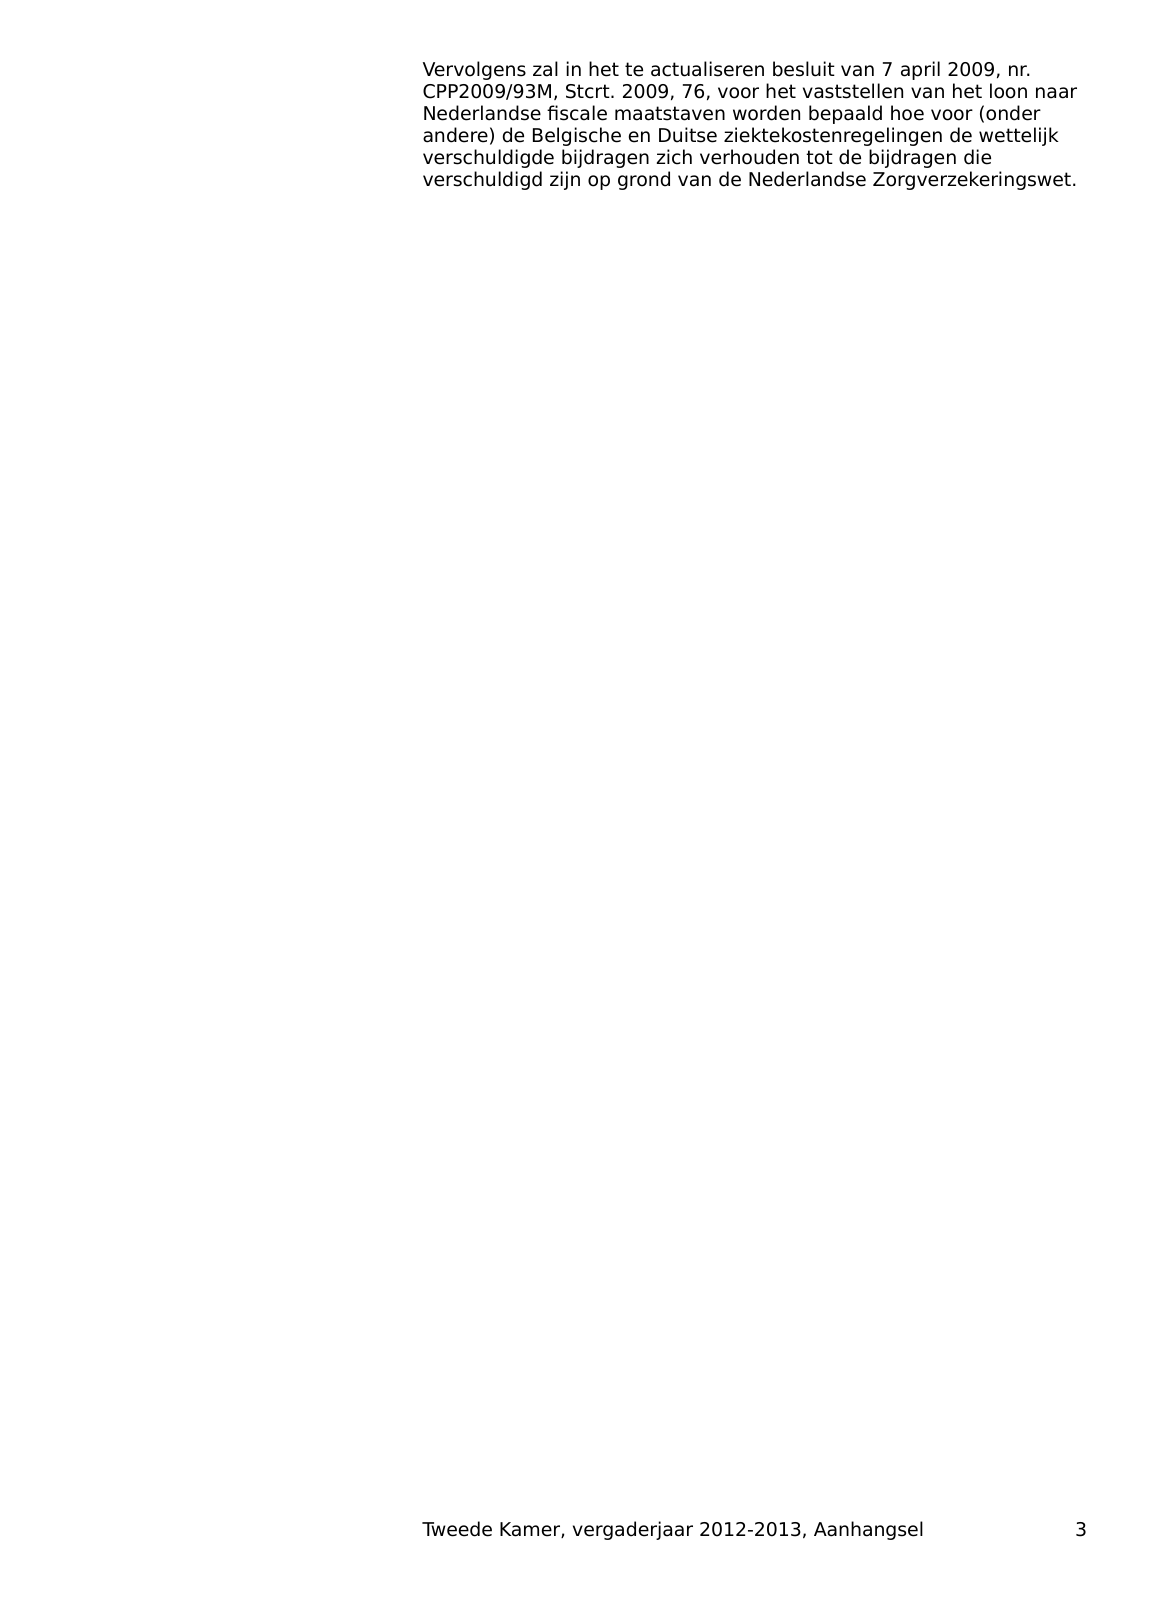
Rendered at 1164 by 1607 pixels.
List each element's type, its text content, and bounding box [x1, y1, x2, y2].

text Vervolgens zal in het te actualiseren besluit van 7 april 2009, nr. CPP2009/93M, Stcrt. 2009, 76, voor het vaststellen van het loon naar Nederlandse fiscale maatstaven worden bepaald hoe voor (onder andere) de Belgische en Duitse ziektekostenregelingen de wettelijk verschuldigde bijdragen zich verhouden tot de bijdragen die verschuldigd zijn op grond van de Nederlandse Zorgverzekeringswet. [422, 59, 1087, 191]
